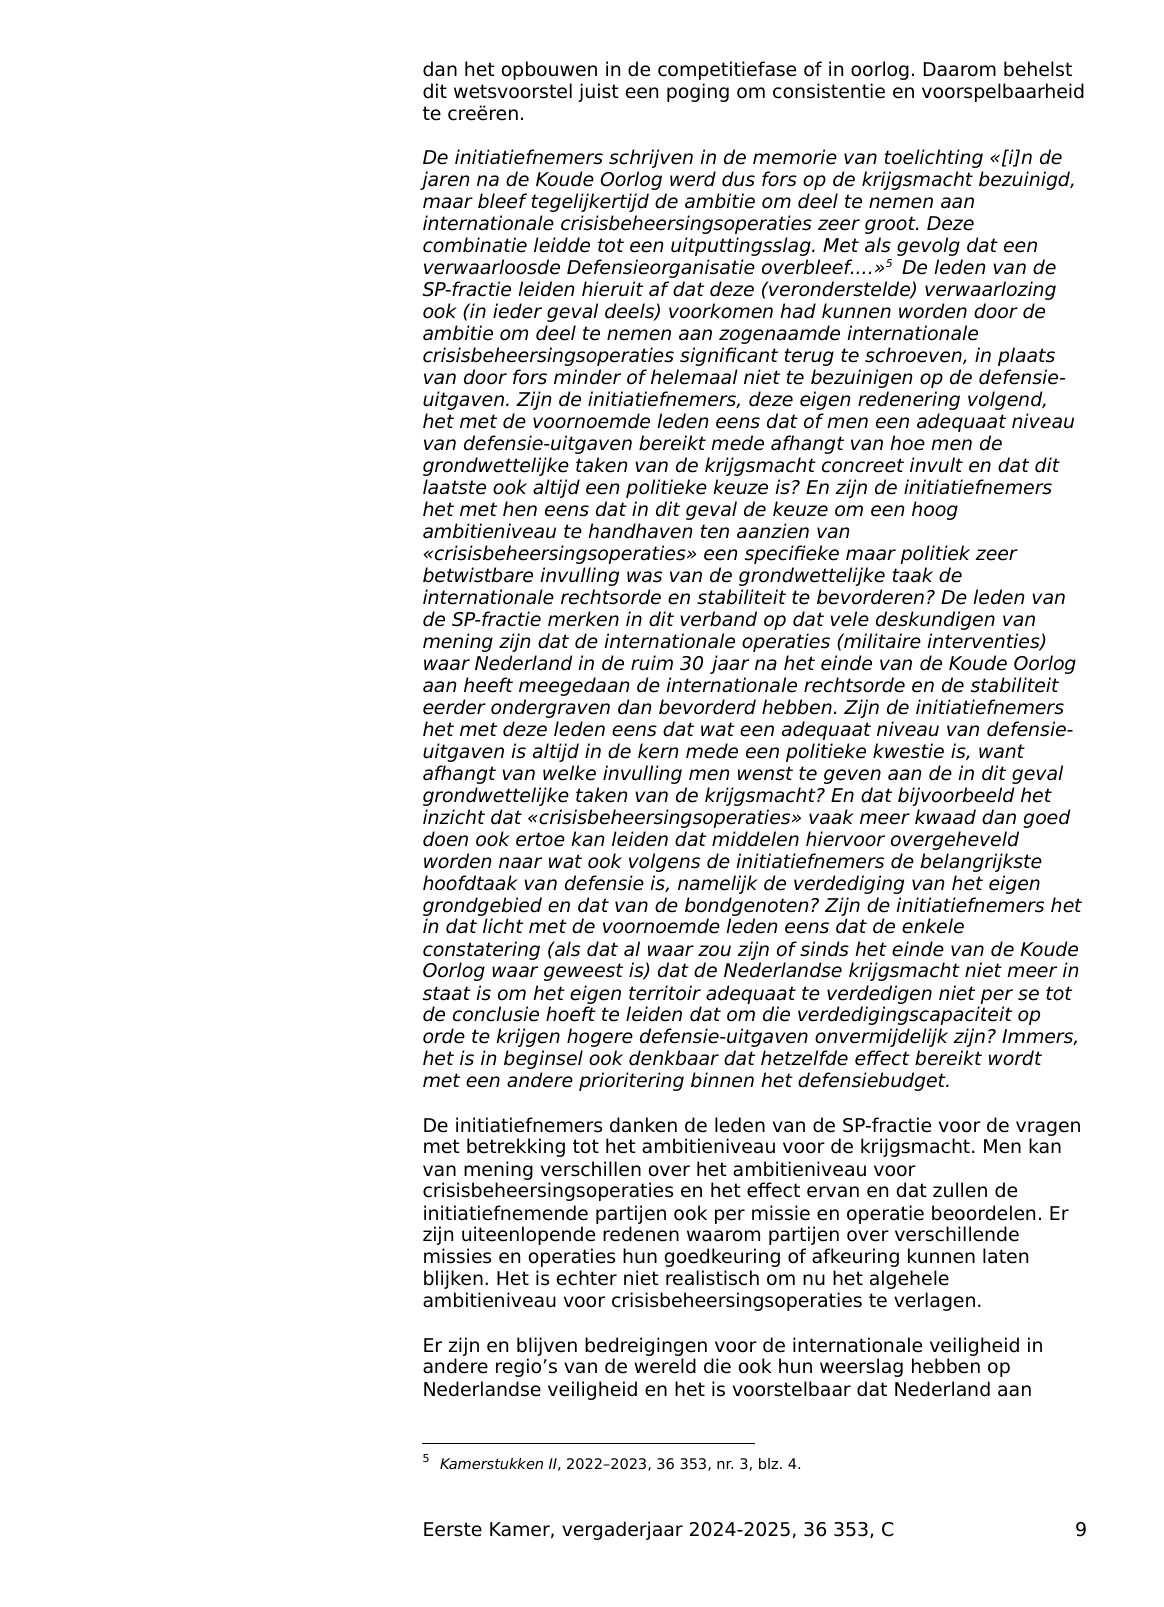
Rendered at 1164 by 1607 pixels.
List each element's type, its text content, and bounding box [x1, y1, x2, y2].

text Kamerstukken II, 2022–2023, 36 353, nr. 3, blz. 4. [422, 1452, 1087, 1474]
text De initiatiefnemers schrijven in de memorie van toelichting «[i]n de jaren na de Koude Oorlog werd dus fors op de krijgsmacht bezuinigd, maar bleef tegelijkertijd de ambitie om deel te nemen aan internationale crisisbeheersingsoperaties zeer groot. Deze combinatie leidde tot een uitputtingsslag. Met als gevolg dat een verwaarloosde Defensieorganisatie overbleef....» De leden van de SP-fractie leiden hieruit af dat deze (veronderstelde) verwaarlozing ook (in ieder geval deels) voorkomen had kunnen worden door de ambitie om deel te nemen aan zogenaamde internationale crisisbeheersingsoperaties significant terug te schroeven, in plaats van door fors minder of helemaal niet te bezuinigen op de defensie-uitgaven. Zijn de initiatiefnemers, deze eigen redenering volgend, het met de voornoemde leden eens dat of men een adequaat niveau van defensie-uitgaven bereikt mede afhangt van hoe men de grondwettelijke taken van de krijgsmacht concreet invult en dat dit laatste ook altijd een politieke keuze is? En zijn de initiatiefnemers het met hen eens dat in dit geval de keuze om een hoog ambitieniveau te handhaven ten aanzien van «crisisbeheersingsoperaties» een specifieke maar politiek zeer betwistbare invulling was van de grondwettelijke taak de internationale rechtsorde en stabiliteit te bevorderen? De leden van de SP-fractie merken in dit verband op dat vele deskundigen van mening zijn dat de internationale operaties (militaire interventies) waar Nederland in de ruim 30 jaar na het einde van de Koude Oorlog aan heeft meegedaan de internationale rechtsorde en de stabiliteit eerder ondergraven dan bevorderd hebben. Zijn de initiatiefnemers het met deze leden eens dat wat een adequaat niveau van defensie-uitgaven is altijd in de kern mede een politieke kwestie is, want afhangt van welke invulling men wenst te geven aan de in dit geval grondwettelijke taken van de krijgsmacht? En dat bijvoorbeeld het inzicht dat «crisisbeheersingsoperaties» vaak meer kwaad dan goed doen ook ertoe kan leiden dat middelen hiervoor overgeheveld worden naar wat ook volgens de initiatiefnemers de belangrijkste hoofdtaak van defensie is, namelijk de verdediging van het eigen grondgebied en dat van de bondgenoten? Zijn de initiatiefnemers het in dat licht met de voornoemde leden eens dat de enkele constatering (als dat al waar zou zijn of sinds het einde van de Koude Oorlog waar geweest is) dat de Nederlandse krijgsmacht niet meer in staat is om het eigen territoir adequaat te verdedigen niet per se tot de conclusie hoeft te leiden dat om die verdedigingscapaciteit op orde te krijgen hogere defensie-uitgaven onvermijdelijk zijn? Immers, het is in beginsel ook denkbaar dat hetzelfde effect bereikt wordt met een andere prioritering binnen het defensiebudget. [422, 147, 1087, 1092]
text dan het opbouwen in de competitiefase of in oorlog. Daarom behelst dit wetsvoorstel juist een poging om consistentie en voorspelbaarheid te creëren. [422, 59, 1087, 125]
text Er zijn en blijven bedreigingen voor de internationale veiligheid in andere regio’s van de wereld die ook hun weerslag hebben op Nederlandse veiligheid en het is voorstelbaar dat Nederland aan [422, 1334, 1087, 1400]
text De initiatiefnemers danken de leden van de SP-fractie voor de vragen met betrekking tot het ambitieniveau voor de krijgsmacht. Men kan van mening verschillen over het ambitieniveau voor crisisbeheersingsoperaties en het effect ervan en dat zullen de initiatiefnemende partijen ook per missie en operatie beoordelen. Er zijn uiteenlopende redenen waarom partijen over verschillende missies en operaties hun goedkeuring of afkeuring kunnen laten blijken. Het is echter niet realistisch om nu het algehele ambitieniveau voor crisisbeheersingsoperaties te verlagen. [422, 1114, 1087, 1312]
